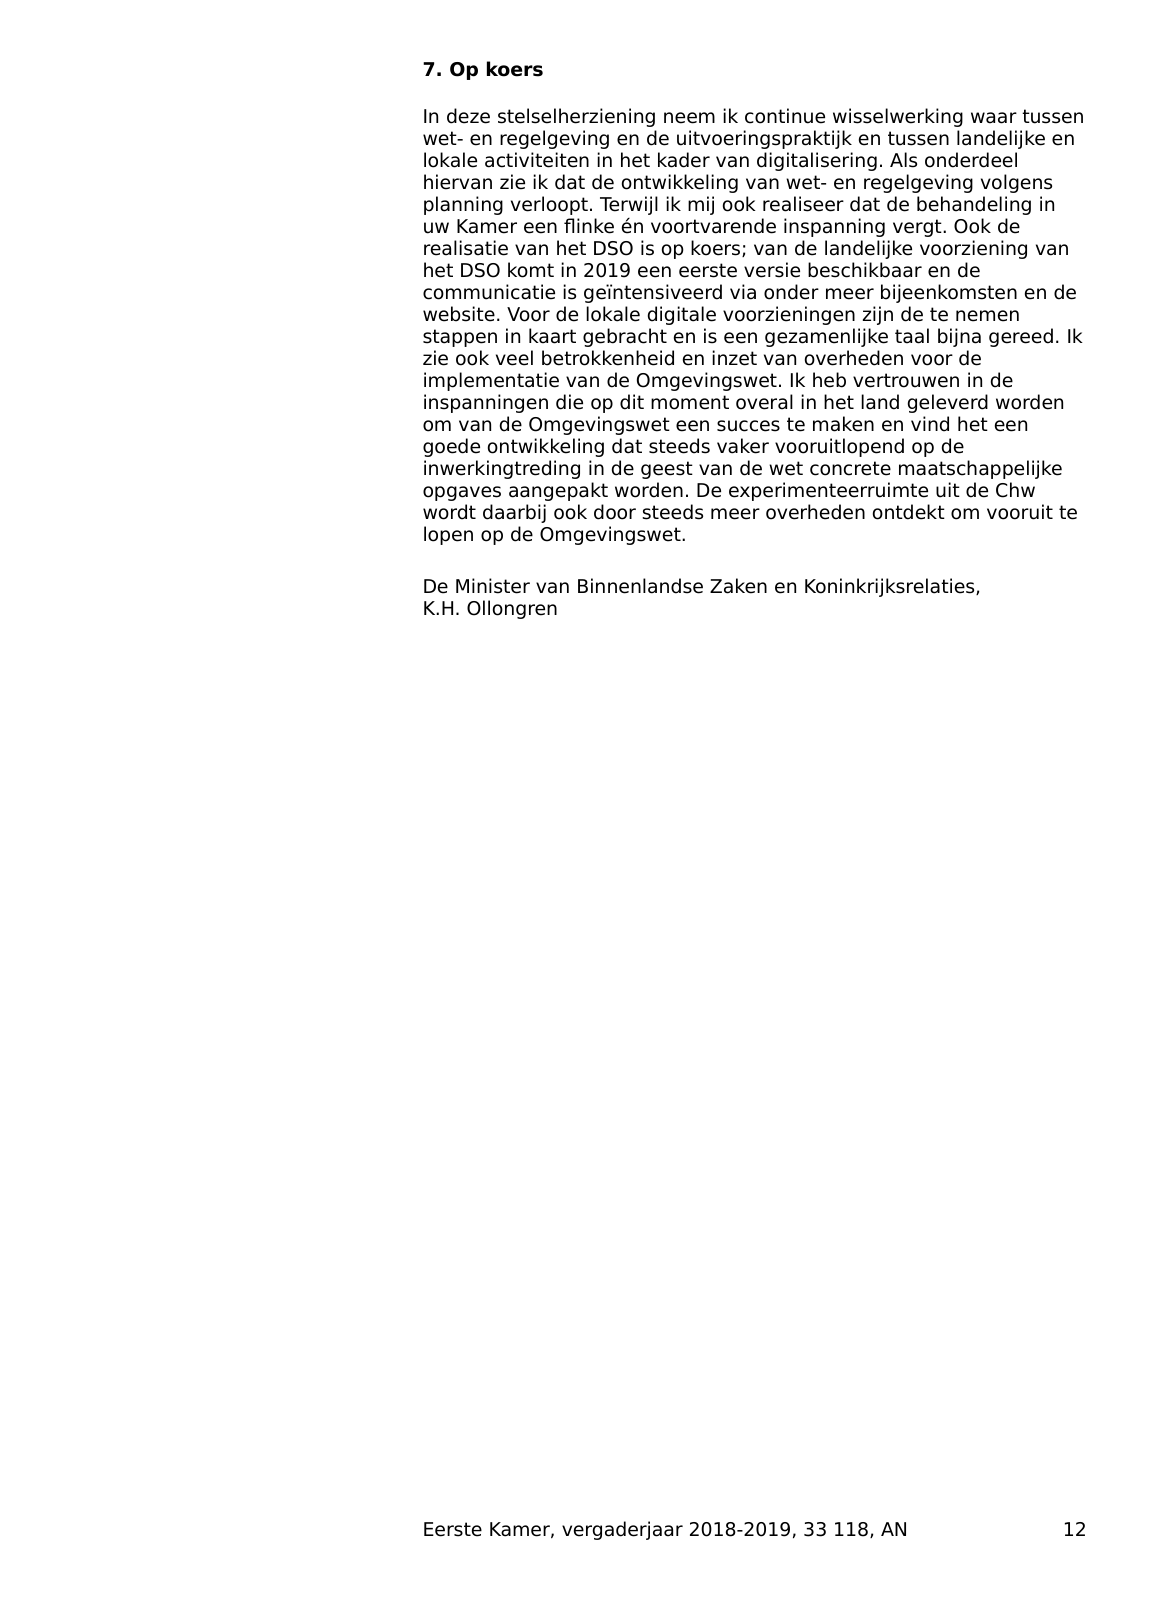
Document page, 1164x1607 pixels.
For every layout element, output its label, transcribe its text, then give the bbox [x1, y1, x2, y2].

subtitle 7. Op koers [422, 59, 1087, 81]
text De Minister van Binnenlandse Zaken en Koninkrijksrelaties, K.H. Ollongren [422, 576, 1087, 619]
text In deze stelselherziening neem ik continue wisselwerking waar tussen wet- en regelgeving en de uitvoeringspraktijk en tussen landelijke en lokale activiteiten in het kader van digitalisering. Als onderdeel hiervan zie ik dat de ontwikkeling van wet- en regelgeving volgens planning verloopt. Terwijl ik mij ook realiseer dat de behandeling in uw Kamer een flinke én voortvarende inspanning vergt. Ook de realisatie van het DSO is op koers; van de landelijke voorziening van het DSO komt in 2019 een eerste versie beschikbaar en de communicatie is geïntensiveerd via onder meer bijeenkomsten en de website. Voor de lokale digitale voorzieningen zijn de te nemen stappen in kaart gebracht en is een gezamenlijke taal bijna gereed. Ik zie ook veel betrokkenheid en inzet van overheden voor de implementatie van de Omgevingswet. Ik heb vertrouwen in de inspanningen die op dit moment overal in het land geleverd worden om van de Omgevingswet een succes te maken en vind het een goede ontwikkeling dat steeds vaker vooruitlopend op de inwerkingtreding in de geest van de wet concrete maatschappelijke opgaves aangepakt worden. De experimenteerruimte uit de Chw wordt daarbij ook door steeds meer overheden ontdekt om vooruit te lopen op de Omgevingswet. [422, 106, 1087, 546]
